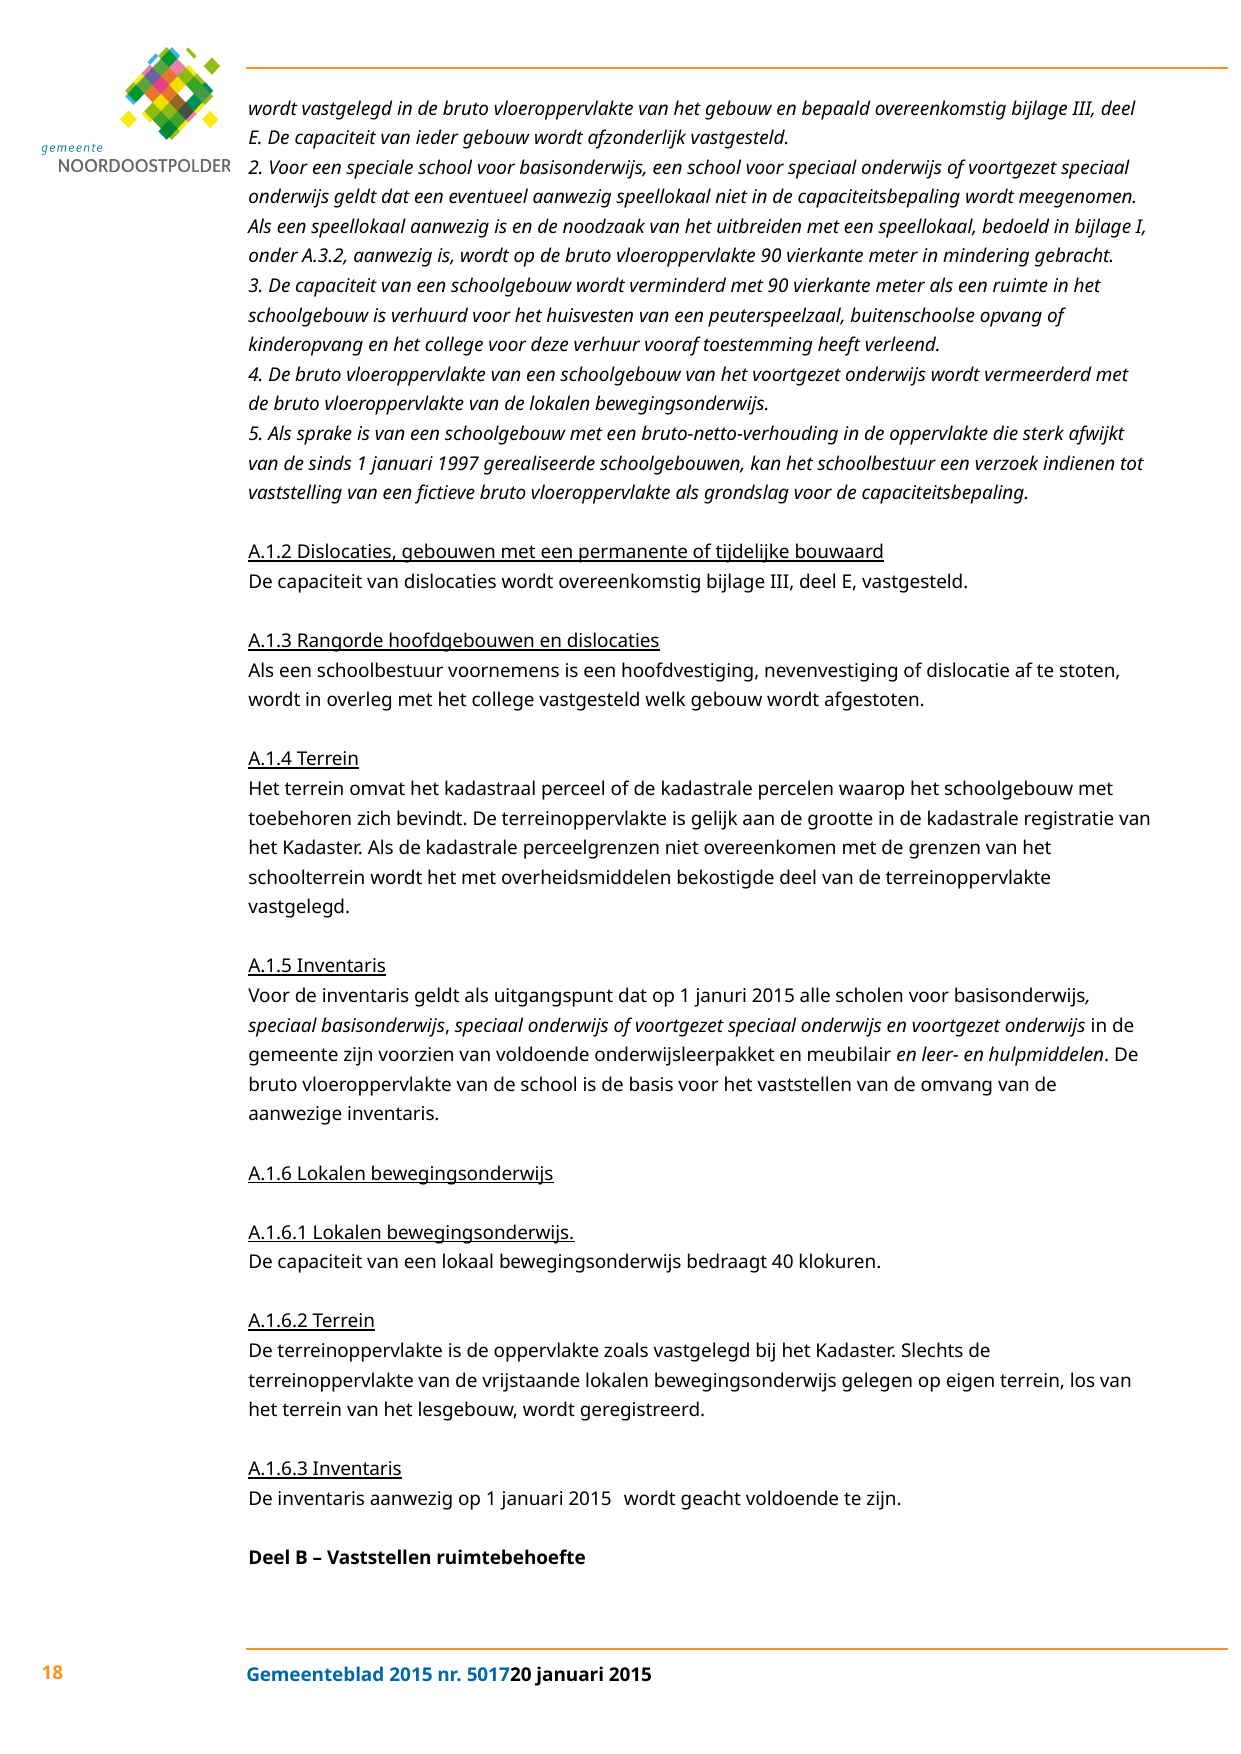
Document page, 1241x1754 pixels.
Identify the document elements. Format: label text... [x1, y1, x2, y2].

text A.1.4 Terrein [248, 746, 1152, 771]
text A.1.6.1 Lokalen bewegingsonderwijs. [248, 1219, 1152, 1245]
text A.1.5 Inventaris [248, 953, 1152, 978]
text Het terrein omvat het kadastraal perceel of de kadastrale percelen waarop het schoolgebouw met toebehoren zich bevindt. De terreinoppervlakte is gelijk aan de grootte in de kadastrale registratie van het Kadaster. Als de kadastrale perceelgrenzen niet overeenkomen met de grenzen van het schoolterrein wordt het met overheidsmiddelen bekostigde deel van de terreinoppervlakte vastgelegd. [248, 775, 1152, 919]
text A.1.3 Rangorde hoofdgebouwen en dislocaties [248, 627, 1152, 653]
text 5. Als sprake is van een schoolgebouw met een bruto-netto-verhouding in de oppervlakte die sterk afwijkt van de sinds 1 januari 1997 gerealiseerde schoolgebouwen, kan het schoolbestuur een verzoek indienen tot vaststelling van een fictieve bruto vloeroppervlakte als grondslag voor de capaciteitsbepaling. [248, 420, 1152, 505]
text Deel B – Vaststellen ruimtebehoefte [248, 1544, 1152, 1570]
text A.1.6 Lokalen bewegingsonderwijs [248, 1160, 1152, 1186]
text A.1.6.3 Inventaris [248, 1456, 1152, 1481]
picture [41, 47, 231, 172]
text De capaciteit van een lokaal bewegingsonderwijs bedraagt 40 klokuren. [248, 1248, 1152, 1274]
text A.1.2 Dislocaties, gebouwen met een permanente of tijdelijke bouwaard [248, 538, 1152, 564]
text De terreinoppervlakte is de oppervlakte zoals vastgelegd bij het Kadaster. Slechts de terreinoppervlakte van de vrijstaande lokalen bewegingsonderwijs gelegen op eigen terrein, los van het terrein van het lesgebouw, wordt geregistreerd. [248, 1337, 1152, 1422]
text 4. De bruto vloeroppervlakte van een schoolgebouw van het voortgezet onderwijs wordt vermeerderd met de bruto vloeroppervlakte van de lokalen bewegingsonderwijs. [248, 361, 1152, 416]
text 3. De capaciteit van een schoolgebouw wordt verminderd met 90 vierkante meter als een ruimte in het schoolgebouw is verhuurd voor het huisvesten van een peuterspeelzaal, buitenschoolse opvang of kinderopvang en het college voor deze verhuur vooraf toestemming heeft verleend. [248, 272, 1152, 357]
text A.1.6.2 Terrein [248, 1308, 1152, 1333]
text 2. Voor een speciale school voor basisonderwijs, een school voor speciaal onderwijs of voortgezet speciaal onderwijs geldt dat een eventueel aanwezig speellokaal niet in de capaciteitsbepaling wordt meegenomen. Als een speellokaal aanwezig is en de noodzaak van het uitbreiden met een speellokaal, bedoeld in bijlage I, onder A.3.2, aanwezig is, wordt op de bruto vloeroppervlakte 90 vierkante meter in mindering gebracht. [248, 154, 1152, 268]
text De inventaris aanwezig op 1 januari 2015 wordt geacht voldoende te zijn. [248, 1485, 1152, 1511]
text Als een schoolbestuur voornemens is een hoofdvestiging, nevenvestiging of dislocatie af te stoten, wordt in overleg met het college vastgesteld welk gebouw wordt afgestoten. [248, 657, 1152, 712]
text Voor de inventaris geldt als uitgangspunt dat op 1 januri 2015 alle scholen voor basisonderwijs, speciaal basisonderwijs, speciaal onderwijs of voortgezet speciaal onderwijs en voortgezet onderwijs in de gemeente zijn voorzien van voldoende onderwijsleerpakket en meubilair en leer- en hulpmiddelen. De bruto vloeroppervlakte van de school is de basis voor het vaststellen van de omvang van de aanwezige inventaris. [248, 982, 1152, 1126]
text wordt vastgelegd in de bruto vloeroppervlakte van het gebouw en bepaald overeenkomstig bijlage III, deel E. De capaciteit van ieder gebouw wordt afzonderlijk vastgesteld. [248, 95, 1152, 150]
text De capaciteit van dislocaties wordt overeenkomstig bijlage III, deel E, vastgesteld. [248, 568, 1152, 594]
